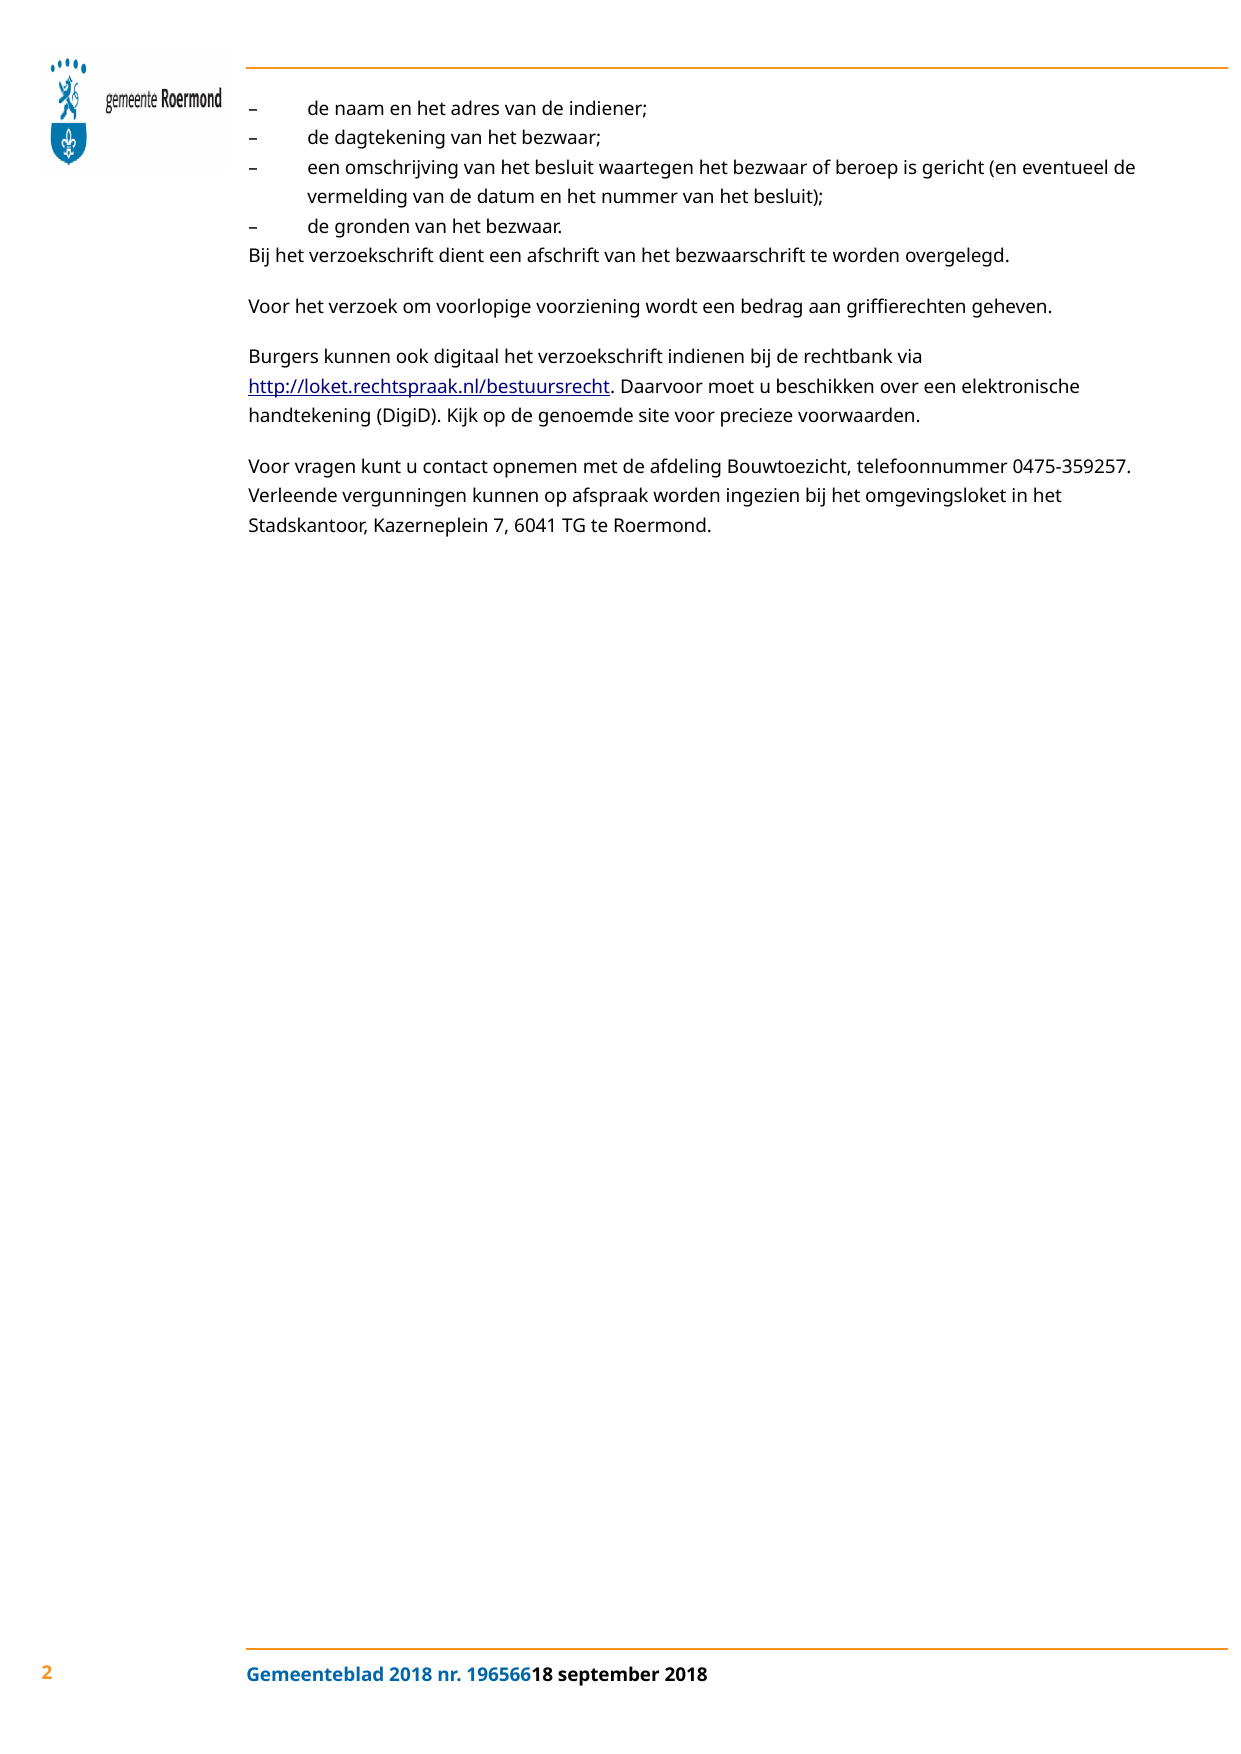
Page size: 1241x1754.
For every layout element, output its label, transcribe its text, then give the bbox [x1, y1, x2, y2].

list de dagtekening van het bezwaar; [248, 124, 1152, 150]
picture [41, 47, 231, 172]
list de naam en het adres van de indiener; [248, 95, 1152, 121]
text Bij het verzoekschrift dient een afschrift van het bezwaarschrift te worden overgelegd. [248, 243, 1152, 268]
list een omschrijving van het besluit waartegen het bezwaar of beroep is gericht (en eventueel de vermelding van de datum en het nummer van het besluit); [248, 154, 1152, 209]
text Burgers kunnen ook digitaal het verzoekschrift indienen bij de rechtbank via http://loket.rechtspraak.nl/bestuursrecht. Daarvoor moet u beschikken over een elektronische handtekening (DigiD). Kijk op de genoemde site voor precieze voorwaarden. [248, 343, 1152, 428]
text Voor vragen kunt u contact opnemen met de afdeling Bouwtoezicht, telefoonnummer 0475-359257. Verleende vergunningen kunnen op afspraak worden ingezien bij het omgevingsloket in het Stadskantoor, Kazerneplein 7, 6041 TG te Roermond. [248, 453, 1152, 538]
text Voor het verzoek om voorlopige voorziening wordt een bedrag aan griffierechten geheven. [248, 293, 1152, 319]
list de gronden van het bezwaar. [248, 213, 1152, 239]
